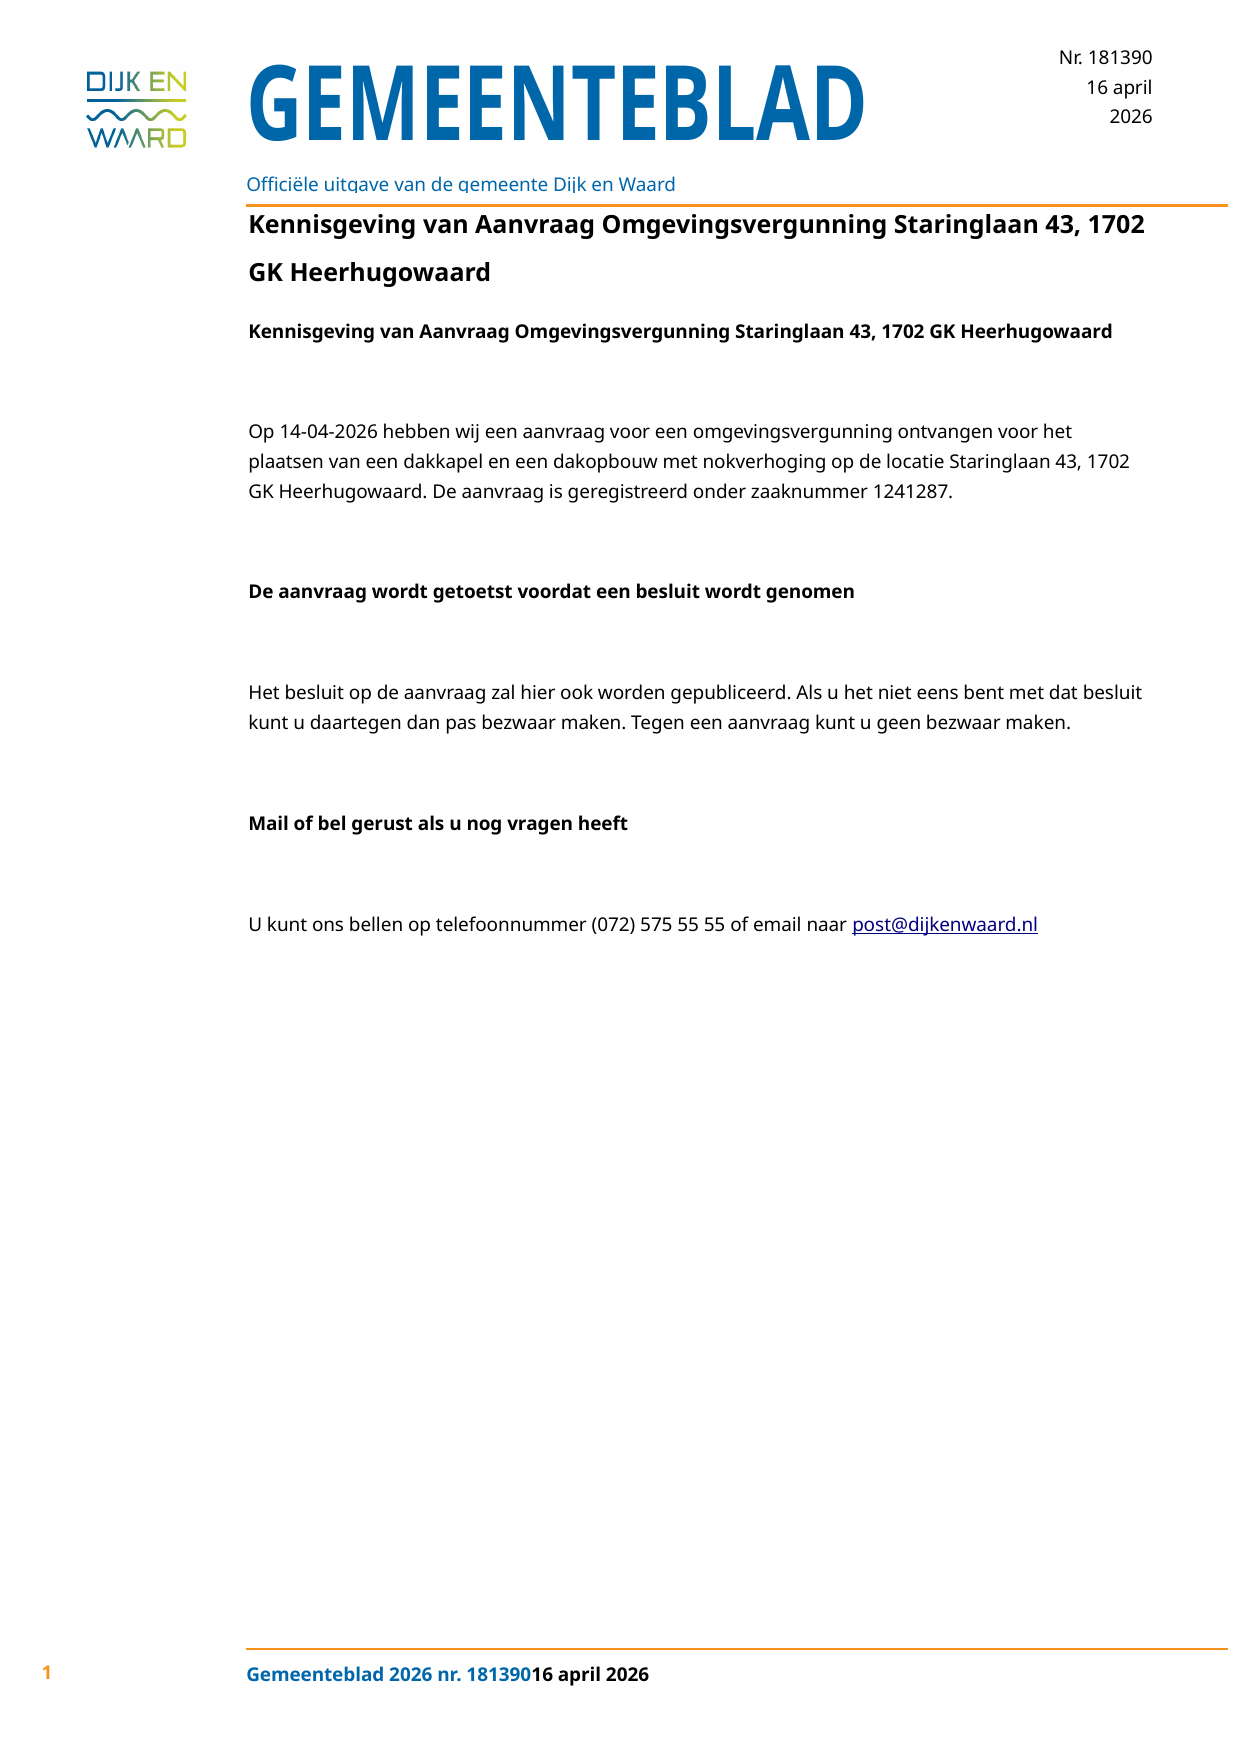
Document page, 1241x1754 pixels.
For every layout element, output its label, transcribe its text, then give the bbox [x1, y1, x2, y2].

text Mail of bel gerust als u nog vragen heeft [248, 810, 1152, 836]
text U kunt ons bellen op telefoonnummer (072) 575 55 55 of email naar post@dijkenwaard.nl [248, 911, 1152, 937]
text Op 14-04-2026 hebben wij een aanvraag voor een omgevingsvergunning ontvangen voor het plaatsen van een dakkapel en een dakopbouw met nokverhoging op de locatie Staringlaan 43, 1702 GK Heerhugowaard. De aanvraag is geregistreerd onder zaaknummer 1241287. [248, 419, 1152, 504]
text Kennisgeving van Aanvraag Omgevingsvergunning Staringlaan 43, 1702 GK Heerhugowaard [248, 318, 1152, 344]
picture [41, 47, 231, 172]
text Kennisgeving van Aanvraag Omgevingsvergunning Staringlaan 43, 1702 GK Heerhugowaard [248, 207, 1152, 288]
text De aanvraag wordt getoetst voordat een besluit wordt genomen [248, 579, 1152, 604]
text Het besluit op de aanvraag zal hier ook worden gepubliceerd. Als u het niet eens bent met dat besluit kunt u daartegen dan pas bezwaar maken. Tegen een aanvraag kunt u geen bezwaar maken. [248, 679, 1152, 735]
